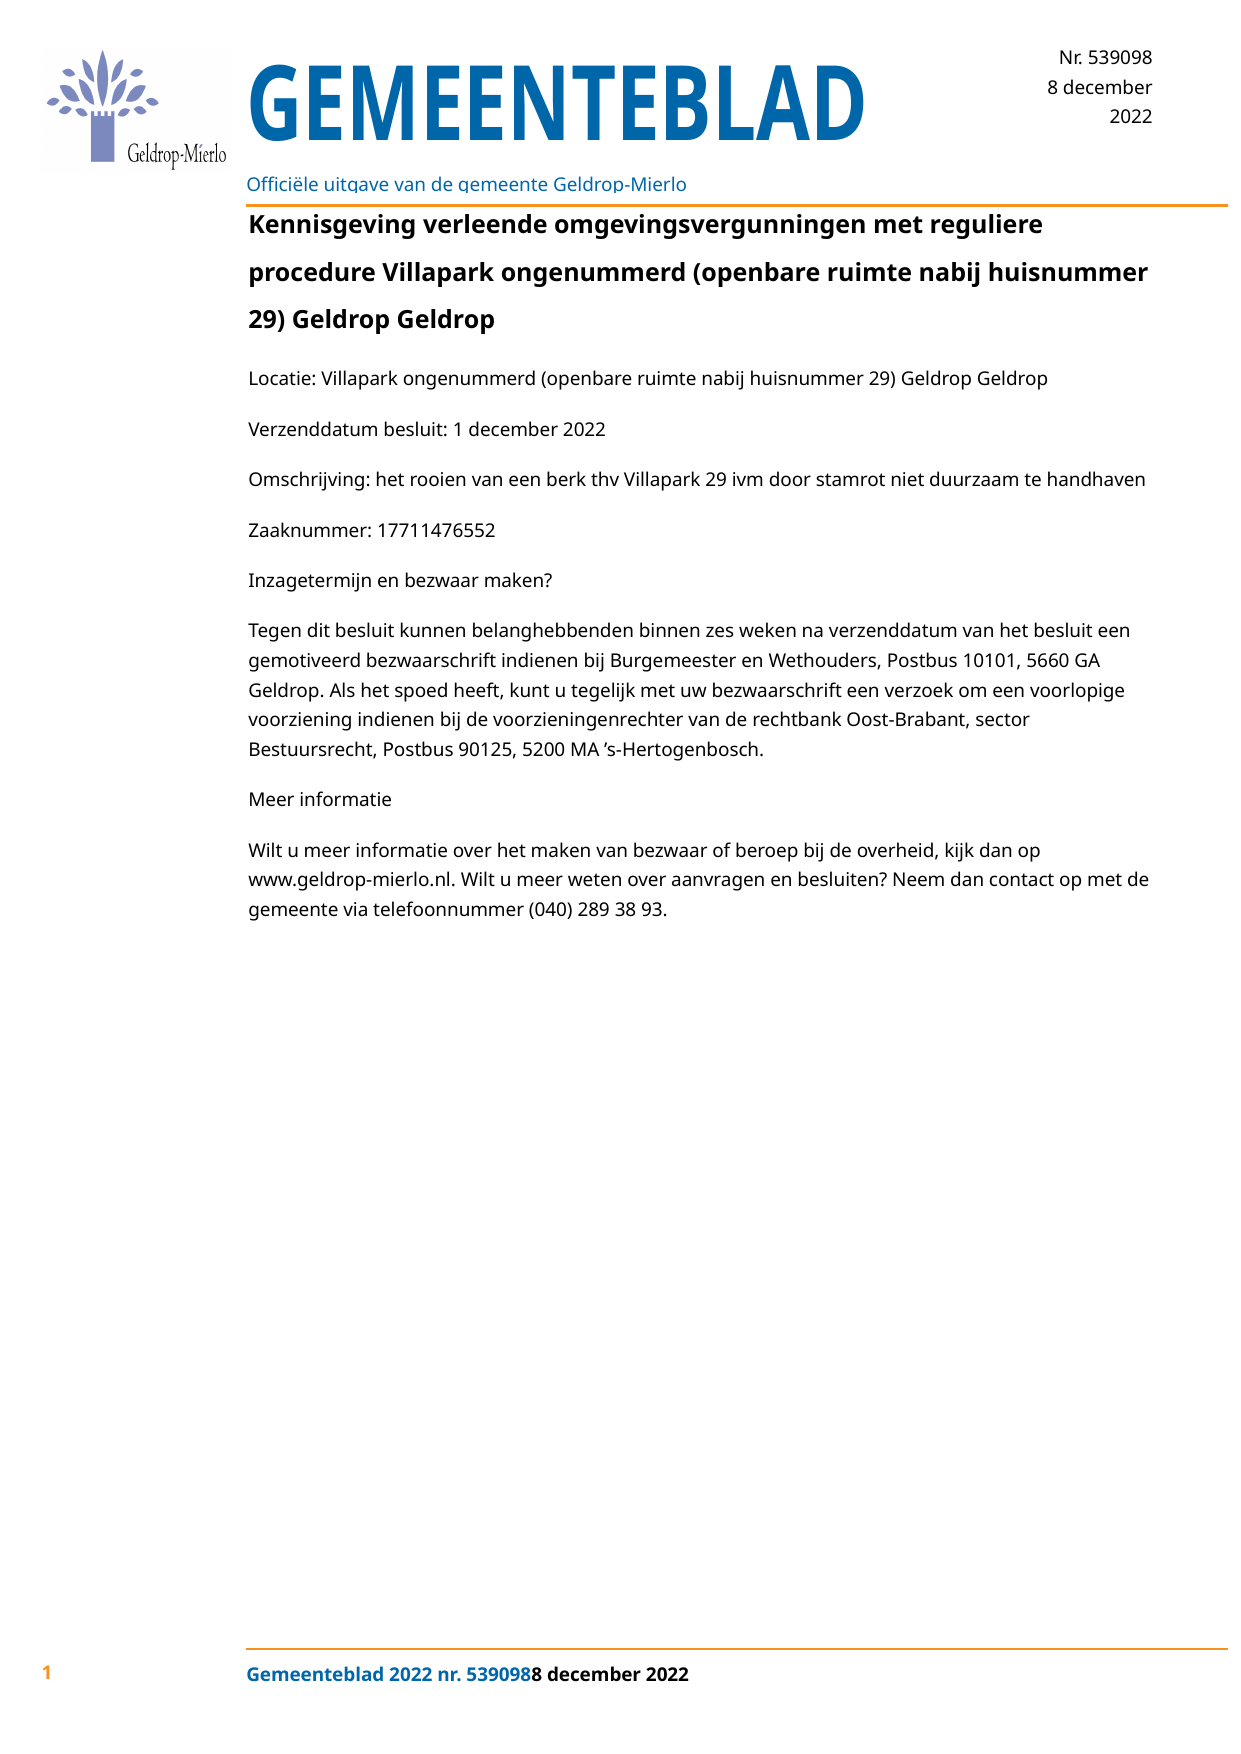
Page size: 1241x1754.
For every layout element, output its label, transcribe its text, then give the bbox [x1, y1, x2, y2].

text Verzenddatum besluit: 1 december 2022 [248, 416, 1152, 442]
text Wilt u meer informatie over het maken van bezwaar of beroep bij de overheid, kijk dan op www.geldrop-mierlo.nl. Wilt u meer weten over aanvragen en besluiten? Neem dan contact op met de gemeente via telefoonnummer (040) 289 38 93. [248, 837, 1152, 922]
text Zaaknummer: 17711476552 [248, 517, 1152, 542]
text Tegen dit besluit kunnen belanghebbenden binnen zes weken na verzenddatum van het besluit een gemotiveerd bezwaarschrift indienen bij Burgemeester en Wethouders, Postbus 10101, 5660 GA Geldrop. Als het spoed heeft, kunt u tegelijk met uw bezwaarschrift een verzoek om een voorlopige voorziening indienen bij de voorzieningenrechter van de rechtbank Oost-Brabant, sector Bestuursrecht, Postbus 90125, 5200 MA ’s-Hertogenbosch. [248, 618, 1152, 762]
text Meer informatie [248, 786, 1152, 812]
text Locatie: Villapark ongenummerd (openbare ruimte nabij huisnummer 29) Geldrop Geldrop [248, 366, 1152, 391]
text Inzagetermijn en bezwaar maken? [248, 567, 1152, 593]
picture [41, 47, 231, 172]
text Kennisgeving verleende omgevingsvergunningen met reguliere procedure Villapark ongenummerd (openbare ruimte nabij huisnummer 29) Geldrop Geldrop [248, 207, 1152, 336]
text Omschrijving: het rooien van een berk thv Villapark 29 ivm door stamrot niet duurzaam te handhaven [248, 466, 1152, 492]
